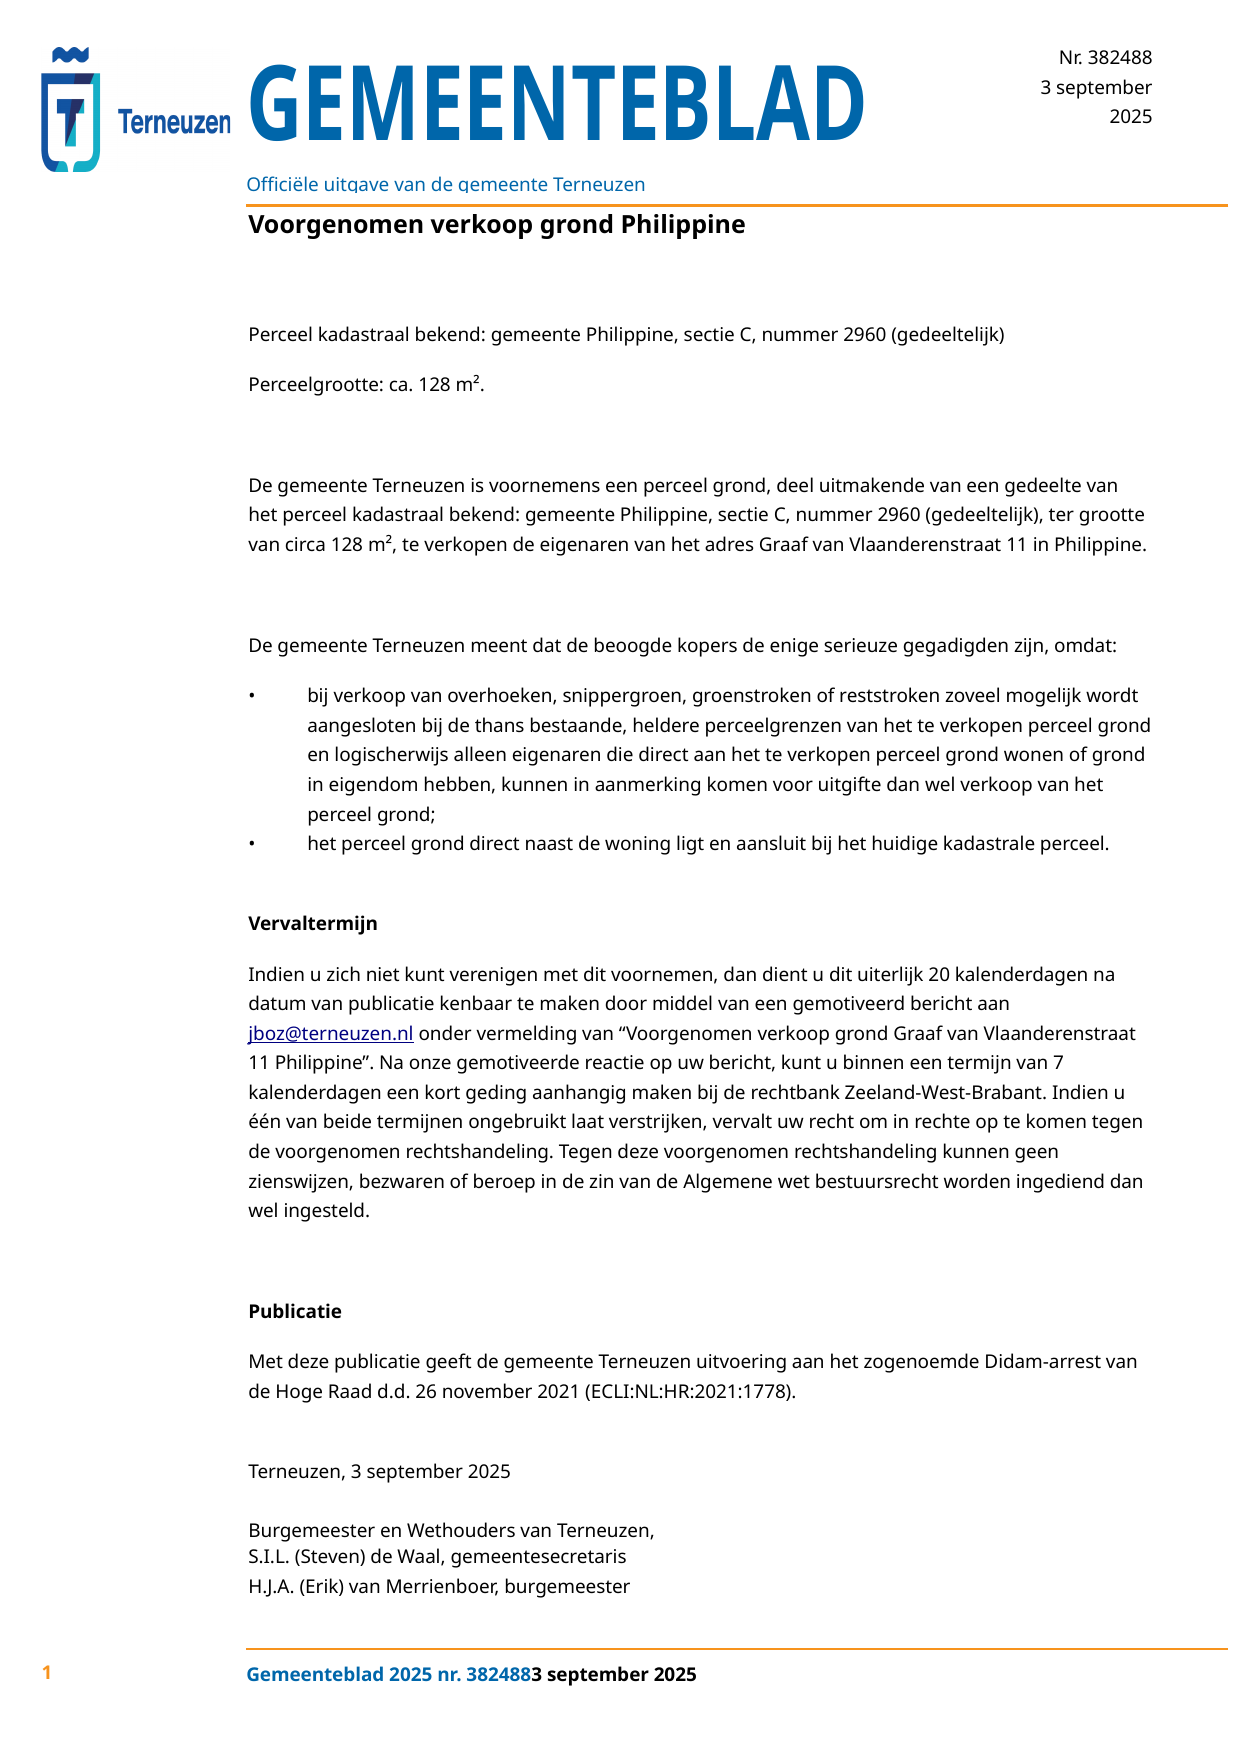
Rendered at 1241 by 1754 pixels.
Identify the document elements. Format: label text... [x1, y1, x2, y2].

text Publicatie [248, 1298, 1152, 1324]
list het perceel grond direct naast de woning ligt en aansluit bij het huidige kadastrale perceel. [248, 830, 1152, 856]
table_cell [968, 1543, 1152, 1598]
list bij verkoop van overhoeken, snippergroen, groenstroken of reststroken zoveel mogelijk wordt aangesloten bij de thans bestaande, heldere perceelgrenzen van het te verkopen perceel grond en logischerwijs alleen eigenaren die direct aan het te verkopen perceel grond wonen of grond in eigendom hebben, kunnen in aanmerking komen voor uitgifte dan wel verkoop van het perceel grond; [248, 682, 1152, 826]
text Perceel kadastraal bekend: gemeente Philippine, sectie C, nummer 2960 (gedeeltelijk) [248, 321, 1152, 346]
text Perceelgrootte: ca. 128 m². [248, 371, 1152, 397]
text Vervaltermijn [248, 910, 1152, 936]
text De gemeente Terneuzen is voornemens een perceel grond, deel uitmakende van een gedeelte van het perceel kadastraal bekend: gemeente Philippine, sectie C, nummer 2960 (gedeeltelijk), ter grootte van circa 128 m², te verkopen de eigenaren van het adres Graaf van Vlaanderenstraat 11 in Philippine. [248, 472, 1152, 557]
text De gemeente Terneuzen meent dat de beoogde kopers de enige serieuze gegadigden zijn, omdat: [248, 632, 1152, 658]
picture [41, 47, 231, 172]
table_header Terneuzen, 3 september 2025 Burgemeester en Wethouders van Terneuzen, [248, 1429, 1152, 1543]
table_cell S.I.L. (Steven) de Waal, gemeentesecretaris H.J.A. (Erik) van Merrienboer, burgemeester [248, 1543, 968, 1598]
text Voorgenomen verkoop grond Philippine [248, 207, 1152, 241]
text Indien u zich niet kunt verenigen met dit voornemen, dan dient u dit uiterlijk 20 kalenderdagen na datum van publicatie kenbaar te maken door middel van een gemotiveerd bericht aan jboz@terneuzen.nl onder vermelding van “Voorgenomen verkoop grond Graaf van Vlaanderenstraat 11 Philippine”. Na onze gemotiveerde reactie op uw bericht, kunt u binnen een termijn van 7 kalenderdagen een kort geding aanhangig maken bij de rechtbank Zeeland-West-Brabant. Indien u één van beide termijnen ongebruikt laat verstrijken, vervalt uw recht om in rechte op te komen tegen de voorgenomen rechtshandeling. Tegen deze voorgenomen rechtshandeling kunnen geen zienswijzen, bezwaren of beroep in de zin van de Algemene wet bestuursrecht worden ingediend dan wel ingesteld. [248, 961, 1152, 1223]
text Met deze publicatie geeft de gemeente Terneuzen uitvoering aan het zogenoemde Didam-arrest van de Hoge Raad d.d. 26 november 2021 (ECLI:NL:HR:2021:1778). [248, 1349, 1152, 1404]
